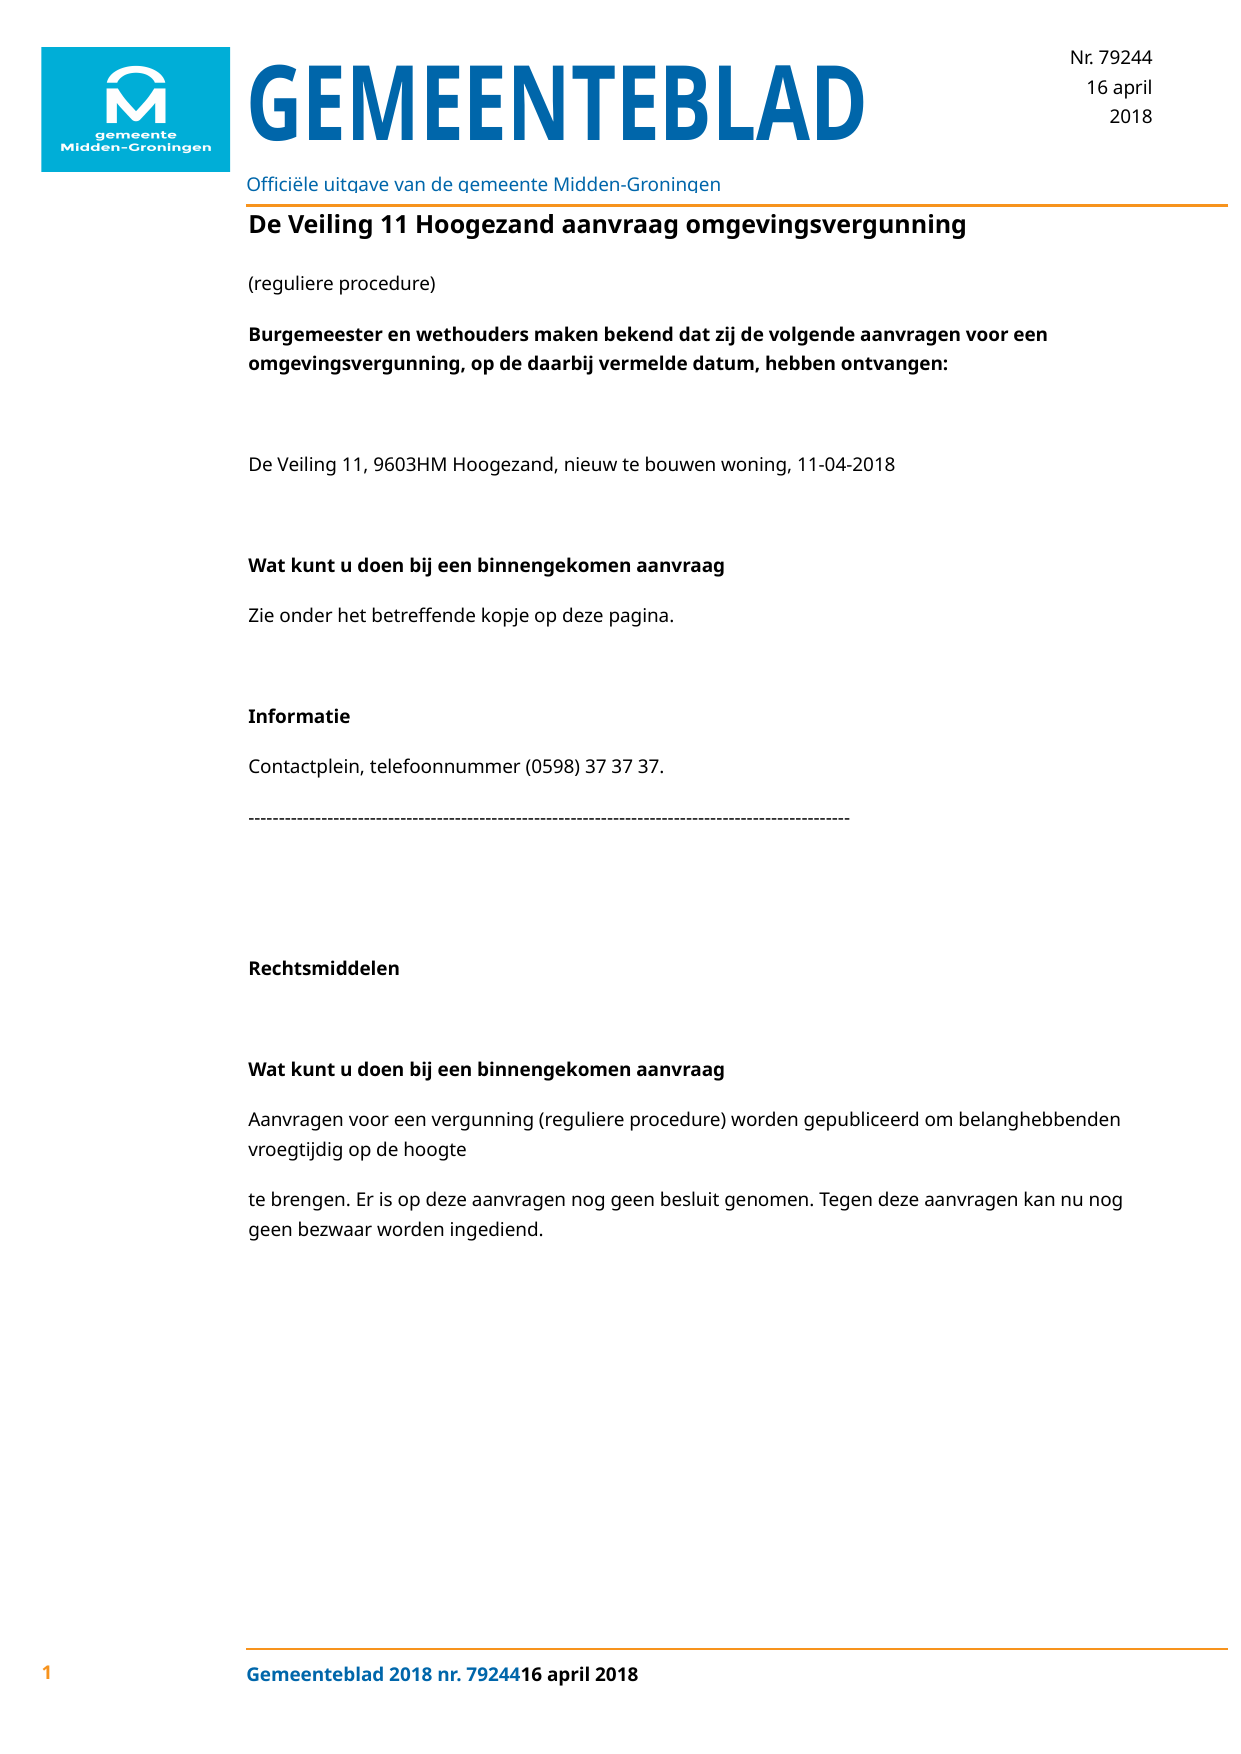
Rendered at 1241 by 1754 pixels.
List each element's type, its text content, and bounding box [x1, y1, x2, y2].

text Contactplein, telefoonnummer (0598) 37 37 37. [248, 754, 1152, 779]
picture [108, 66, 164, 82]
text Aanvragen voor een vergunning (reguliere procedure) worden gepubliceerd om belanghebbenden vroegtijdig op de hoogte [248, 1107, 1152, 1162]
text De Veiling 11, 9603HM Hoogezand, nieuw te bouwen woning, 11-04-2018 [248, 451, 1152, 477]
text (reguliere procedure) [248, 270, 1152, 296]
text Zie onder het betreffende kopje op deze pagina. [248, 602, 1152, 628]
text Wat kunt u doen bij een binnengekomen aanvraag [248, 1056, 1152, 1082]
text Wat kunt u doen bij een binnengekomen aanvraag [248, 552, 1152, 578]
text te brengen. Er is op deze aanvragen nog geen besluit genomen. Tegen deze aanvragen kan nu nog geen bezwaar worden ingediend. [248, 1187, 1152, 1242]
picture [184, 146, 190, 153]
text Rechtsmiddelen [248, 955, 1152, 981]
text Informatie [248, 703, 1152, 729]
picture [107, 89, 165, 122]
text Burgemeester en wethouders maken bekend dat zij de volgende aanvragen voor een omgevingsvergunning, op de daarbij vermelde datum, hebben ontvangen: [248, 321, 1152, 376]
text --------------------------------------------------------------------------------------------------- [248, 804, 1152, 830]
text De Veiling 11 Hoogezand aanvraag omgevingsvergunning [248, 207, 1152, 241]
